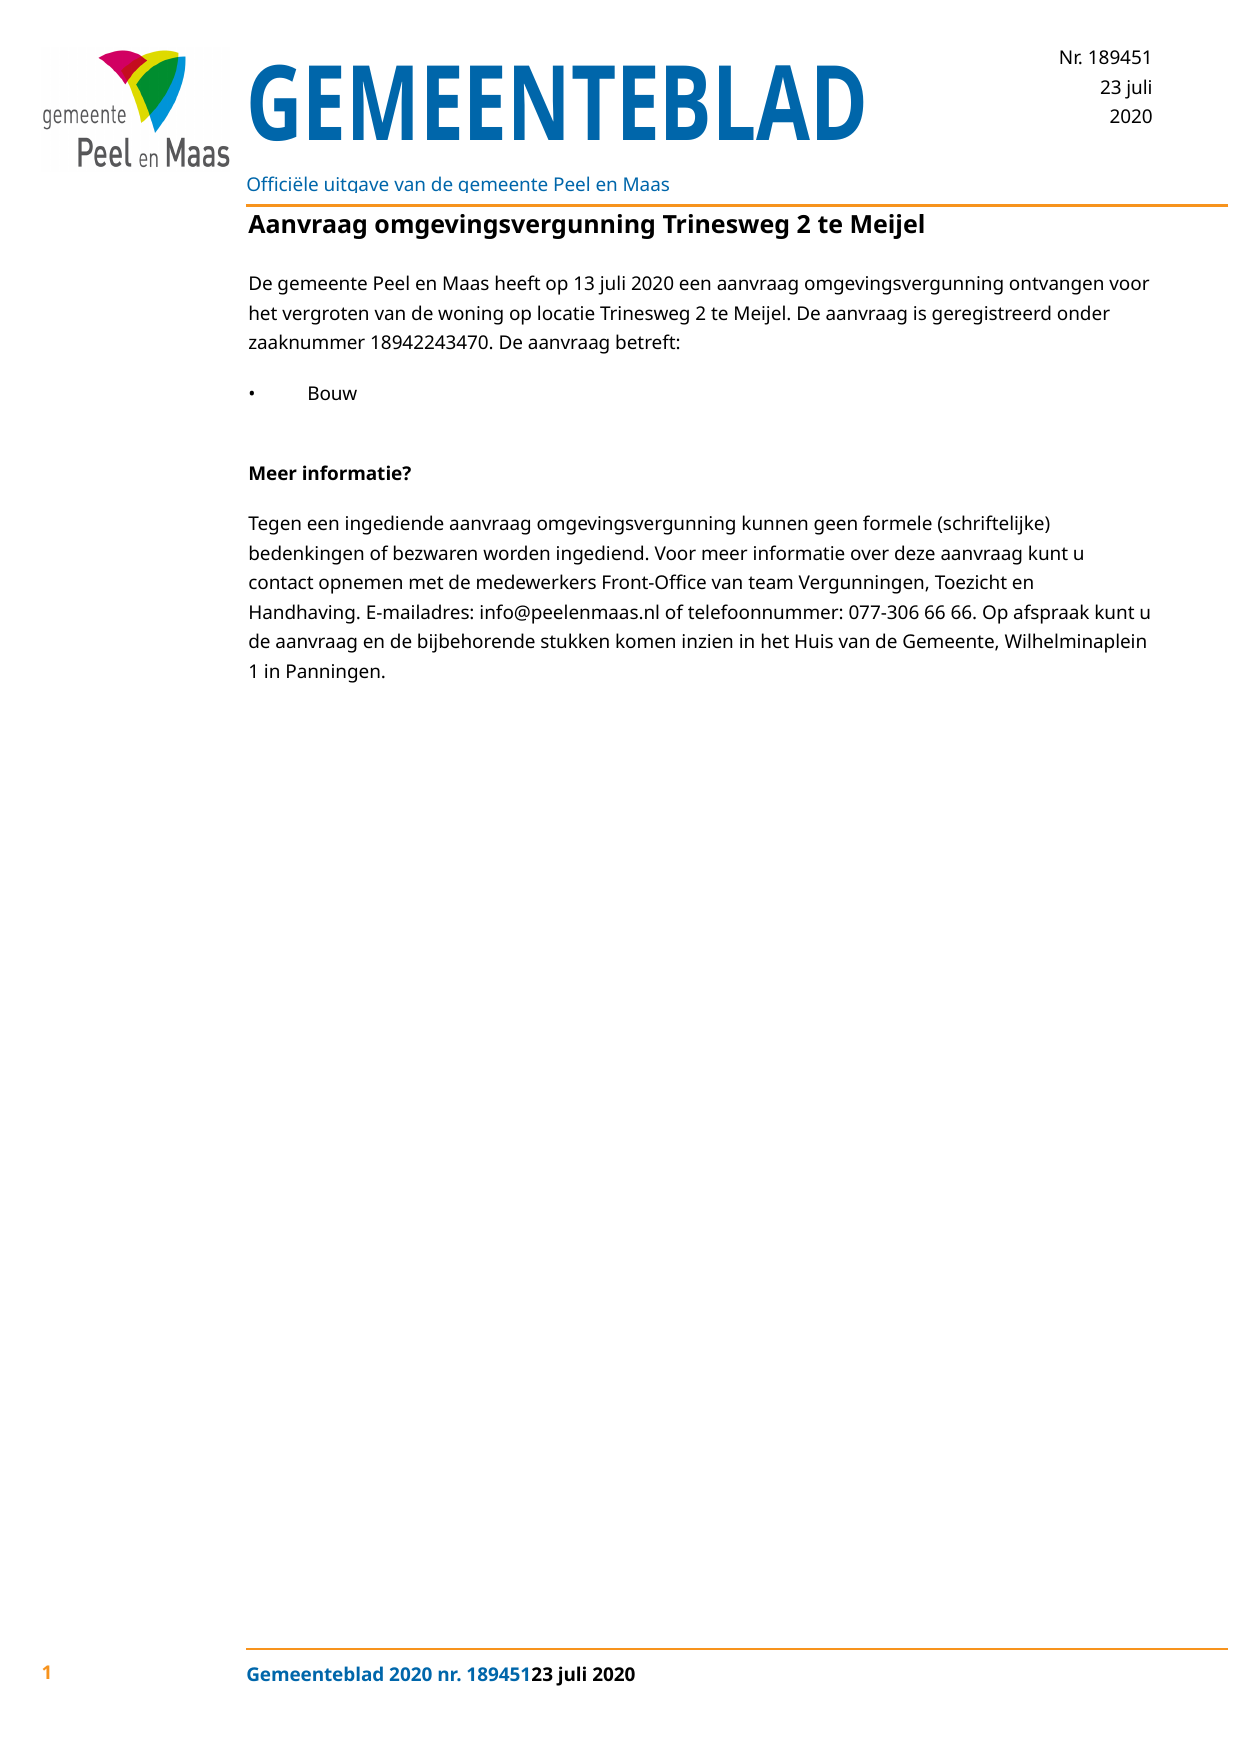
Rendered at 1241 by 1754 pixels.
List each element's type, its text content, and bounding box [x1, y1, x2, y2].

text De gemeente Peel en Maas heeft op 13 juli 2020 een aanvraag omgevingsvergunning ontvangen voor het vergroten van de woning op locatie Trinesweg 2 te Meijel. De aanvraag is geregistreerd onder zaaknummer 18942243470. De aanvraag betreft: [248, 270, 1152, 355]
text Meer informatie? [248, 460, 1152, 486]
picture [41, 47, 231, 172]
list Bouw [248, 380, 1152, 406]
text Tegen een ingediende aanvraag omgevingsvergunning kunnen geen formele (schriftelijke) bedenkingen of bezwaren worden ingediend. Voor meer informatie over deze aanvraag kunt u contact opnemen met de medewerkers Front-Office van team Vergunningen, Toezicht en Handhaving. E-mailadres: info@peelenmaas.nl of telefoonnummer: 077-306 66 66. Op afspraak kunt u de aanvraag en de bijbehorende stukken komen inzien in het Huis van de Gemeente, Wilhelminaplein 1 in Panningen. [248, 510, 1152, 684]
text Aanvraag omgevingsvergunning Trinesweg 2 te Meijel [248, 207, 1152, 241]
